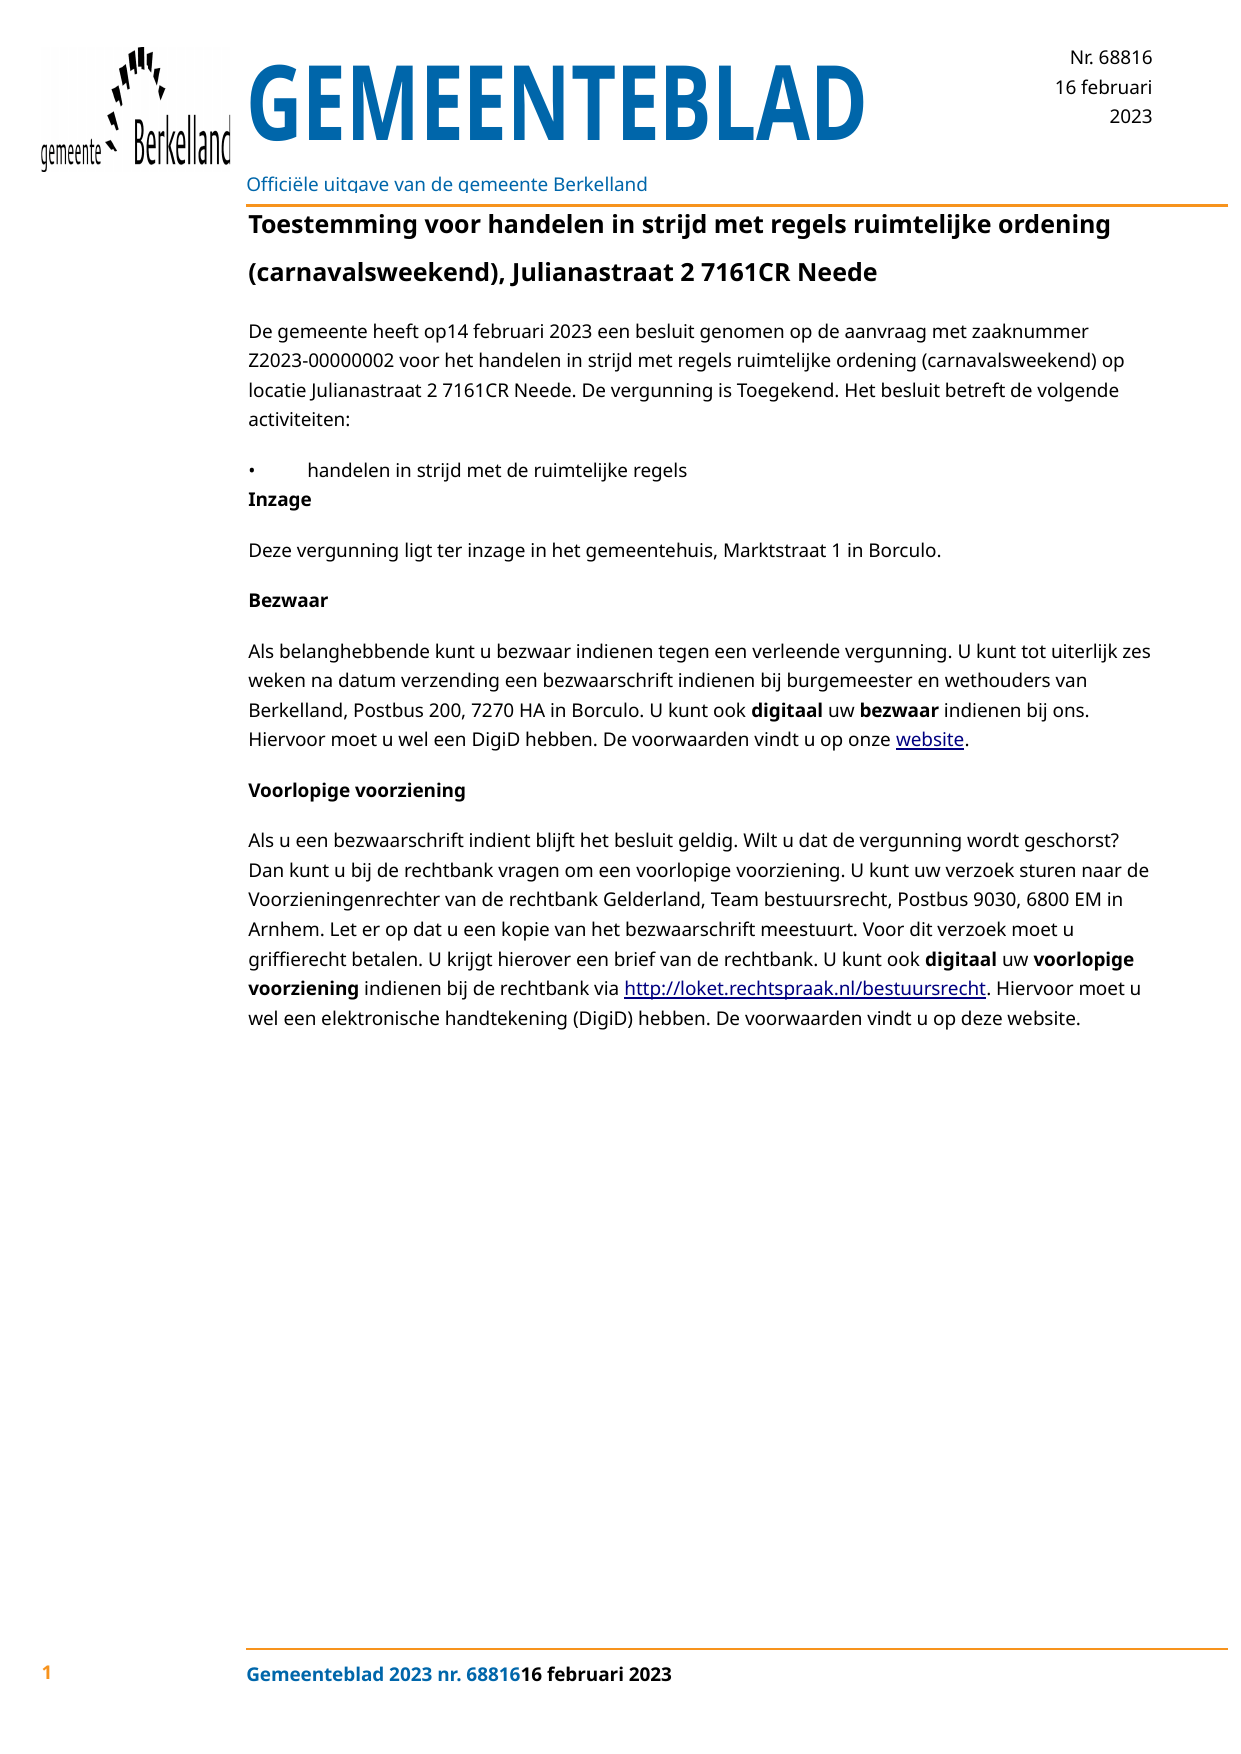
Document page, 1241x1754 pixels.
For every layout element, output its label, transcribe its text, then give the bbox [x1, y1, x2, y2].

list handelen in strijd met de ruimtelijke regels [248, 457, 1152, 483]
picture [41, 47, 231, 172]
text Inzage [248, 487, 1152, 512]
text Deze vergunning ligt ter inzage in het gemeentehuis, Marktstraat 1 in Borculo. [248, 537, 1152, 563]
text Bezwaar [248, 587, 1152, 613]
text Als u een bezwaarschrift indient blijft het besluit geldig. Wilt u dat de vergunning wordt geschorst? Dan kunt u bij de rechtbank vragen om een voorlopige voorziening. U kunt uw verzoek sturen naar de Voorzieningenrechter van de rechtbank Gelderland, Team bestuursrecht, Postbus 9030, 6800 EM in Arnhem. Let er op dat u een kopie van het bezwaarschrift meestuurt. Voor dit verzoek moet u griffierecht betalen. U krijgt hierover een brief van de rechtbank. U kunt ook digitaal uw voorlopige voorziening indienen bij de rechtbank via http://loket.rechtspraak.nl/bestuursrecht. Hiervoor moet u wel een elektronische handtekening (DigiD) hebben. De voorwaarden vindt u op deze website. [248, 827, 1152, 1031]
text Toestemming voor handelen in strijd met regels ruimtelijke ordening (carnavalsweekend), Julianastraat 2 7161CR Neede [248, 207, 1152, 288]
text De gemeente heeft op14 februari 2023 een besluit genomen op de aanvraag met zaaknummer Z2023-00000002 voor het handelen in strijd met regels ruimtelijke ordening (carnavalsweekend) op locatie Julianastraat 2 7161CR Neede. De vergunning is Toegekend. Het besluit betreft de volgende activiteiten: [248, 318, 1152, 432]
text Voorlopige voorziening [248, 777, 1152, 803]
text Als belanghebbende kunt u bezwaar indienen tegen een verleende vergunning. U kunt tot uiterlijk zes weken na datum verzending een bezwaarschrift indienen bij burgemeester en wethouders van Berkelland, Postbus 200, 7270 HA in Borculo. U kunt ook digitaal uw bezwaar indienen bij ons. Hiervoor moet u wel een DigiD hebben. De voorwaarden vindt u op onze website. [248, 638, 1152, 752]
